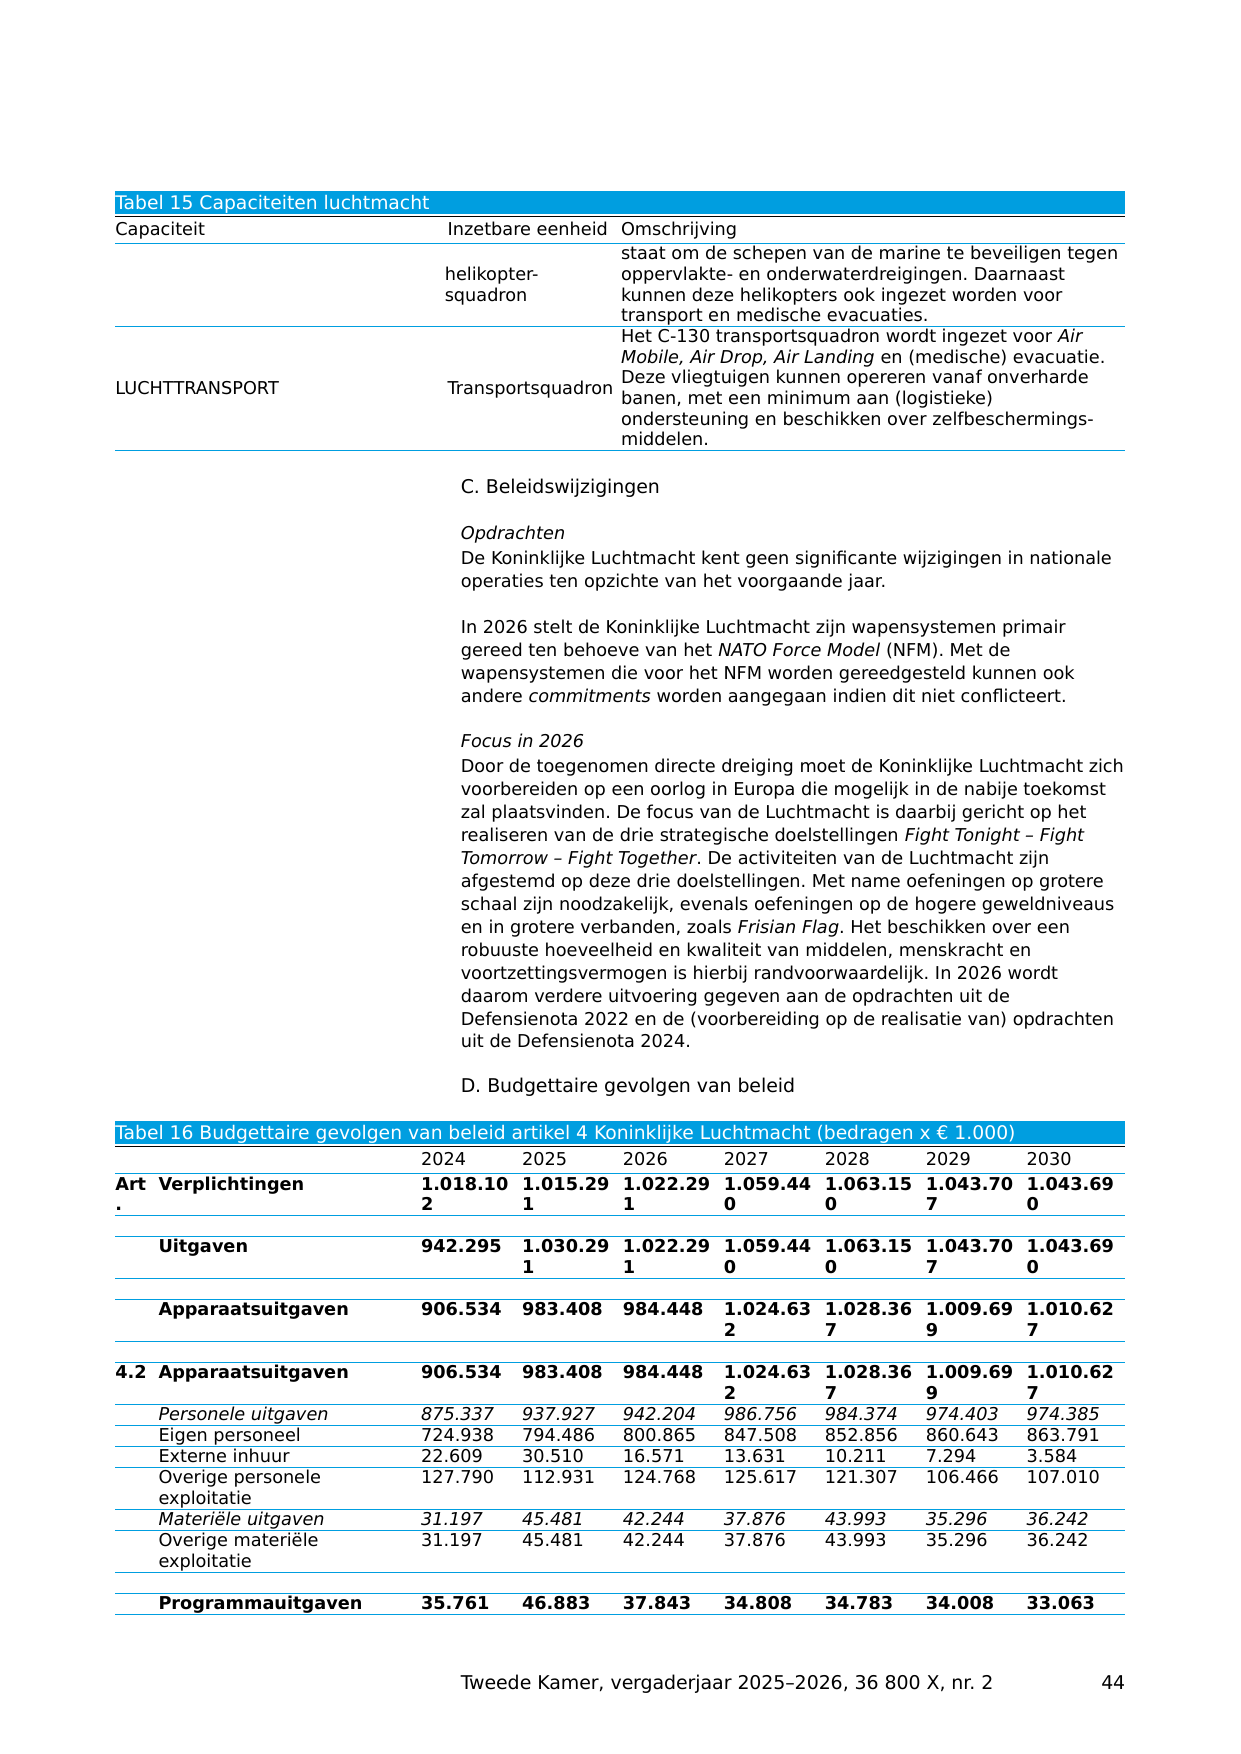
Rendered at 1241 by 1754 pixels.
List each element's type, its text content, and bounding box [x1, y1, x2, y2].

table_cell [115, 1147, 155, 1173]
table_cell 860.643 [923, 1426, 1023, 1446]
table_cell 33.063 [1024, 1594, 1125, 1614]
table_cell 34.808 [721, 1594, 822, 1614]
table_cell 724.938 [418, 1426, 519, 1446]
table_cell [115, 1237, 155, 1278]
table_cell [115, 1216, 155, 1236]
table_cell [822, 1216, 923, 1236]
table_cell Verplichtingen [155, 1174, 418, 1215]
table_cell [1024, 1342, 1125, 1362]
table_cell helikopter- squadron [445, 244, 618, 326]
table_cell 794.486 [519, 1426, 620, 1446]
table_cell 107.010 [1024, 1468, 1125, 1509]
table_cell staat om de schepen van de marine te beveiligen tegen oppervlakte- en onderwaterdreigingen. Daarnaast kunnen deze helikopters ook ingezet worden voor transport en medische evacuaties. [618, 244, 1125, 326]
table_cell 37.876 [721, 1510, 822, 1530]
table_cell 43.993 [822, 1531, 923, 1572]
table_cell [115, 1447, 155, 1467]
table_cell 106.466 [923, 1468, 1023, 1509]
table_cell [115, 1531, 155, 1572]
table_cell 847.508 [721, 1426, 822, 1446]
table_cell 906.534 [418, 1363, 519, 1403]
table_cell 13.631 [721, 1447, 822, 1467]
table_cell [721, 1573, 822, 1593]
table_cell [923, 1279, 1023, 1299]
table_cell [1024, 1279, 1125, 1299]
table_cell [721, 1216, 822, 1236]
table_cell 863.791 [1024, 1426, 1125, 1446]
table_cell 1.063.150 [822, 1237, 923, 1278]
table_cell [155, 1147, 418, 1173]
table_cell Inzetbare eenheid [445, 217, 618, 243]
table_cell 37.876 [721, 1531, 822, 1572]
table_cell 1.028.367 [822, 1300, 923, 1341]
table_cell 35.296 [923, 1510, 1023, 1530]
table_cell 125.617 [721, 1468, 822, 1509]
table_cell 1.043.690 [1024, 1237, 1125, 1278]
table_cell 1.059.440 [721, 1237, 822, 1278]
table_cell 875.337 [418, 1405, 519, 1424]
table_cell [115, 1300, 155, 1341]
table_cell 1.022.291 [620, 1174, 721, 1215]
table_cell Apparaatsuitgaven [155, 1363, 418, 1403]
table_cell [822, 1279, 923, 1299]
table_cell 2030 [1024, 1147, 1125, 1173]
table_cell 42.244 [620, 1510, 721, 1530]
table_cell Transportsquadron [445, 327, 618, 450]
table_cell [923, 1216, 1023, 1236]
table_cell 1.043.690 [1024, 1174, 1125, 1215]
table_cell [721, 1342, 822, 1362]
table_cell 1.028.367 [822, 1363, 923, 1403]
table_cell [155, 1279, 418, 1299]
table_cell 34.783 [822, 1594, 923, 1614]
title D. Budgettaire gevolgen van beleid [461, 1075, 1125, 1097]
table_cell 1.009.699 [923, 1363, 1023, 1403]
table_cell [115, 1426, 155, 1446]
table_cell 124.768 [620, 1468, 721, 1509]
table_cell 43.993 [822, 1510, 923, 1530]
table_cell Personele uitgaven [155, 1405, 418, 1424]
table_cell [923, 1342, 1023, 1362]
table_cell [155, 1342, 418, 1362]
table_cell [115, 1405, 155, 1424]
table_cell Apparaatsuitgaven [155, 1300, 418, 1341]
table_cell [115, 1279, 155, 1299]
table_cell 35.761 [418, 1594, 519, 1614]
table_cell 986.756 [721, 1405, 822, 1424]
table_cell 906.534 [418, 1300, 519, 1341]
table_cell [519, 1573, 620, 1593]
table_cell Materiële uitgaven [155, 1510, 418, 1530]
table_cell [1024, 1573, 1125, 1593]
table_cell 16.571 [620, 1447, 721, 1467]
table_cell 984.448 [620, 1363, 721, 1403]
table_cell 942.204 [620, 1405, 721, 1424]
table_cell [519, 1279, 620, 1299]
table_cell 30.510 [519, 1447, 620, 1467]
table_cell [620, 1216, 721, 1236]
table_cell [115, 1573, 155, 1593]
table_cell [115, 1342, 155, 1362]
table_cell [418, 1573, 519, 1593]
table_cell Uitgaven [155, 1237, 418, 1278]
table_cell Het C-130 transportsquadron wordt ingezet voor Air Mobile, Air Drop, Air Landing en (medische) evacuatie. Deze vliegtuigen kunnen opereren vanaf onverharde banen, met een minimum aan (logistieke) ondersteuning en beschikken over zelfbeschermings-middelen. [618, 327, 1125, 450]
table_cell [620, 1342, 721, 1362]
title C. Beleidswijzigingen [461, 476, 1125, 497]
table_cell 983.408 [519, 1363, 620, 1403]
table_cell 983.408 [519, 1300, 620, 1341]
table_cell 121.307 [822, 1468, 923, 1509]
table_cell 31.197 [418, 1531, 519, 1572]
table_cell 1.059.440 [721, 1174, 822, 1215]
table_cell LUCHTTRANSPORT [115, 327, 444, 450]
table_cell 45.481 [519, 1510, 620, 1530]
table_cell 36.242 [1024, 1531, 1125, 1572]
table_cell 2029 [923, 1147, 1023, 1173]
table_cell 3.584 [1024, 1447, 1125, 1467]
table_cell 127.790 [418, 1468, 519, 1509]
table_cell 2027 [721, 1147, 822, 1173]
table_cell 1.010.627 [1024, 1363, 1125, 1403]
text Focus in 2026 [461, 729, 1125, 752]
table_cell 937.927 [519, 1405, 620, 1424]
table_cell [155, 1573, 418, 1593]
table_cell 31.197 [418, 1510, 519, 1530]
table_cell 1.043.707 [923, 1174, 1023, 1215]
table_cell 10.211 [822, 1447, 923, 1467]
table_cell 2028 [822, 1147, 923, 1173]
table_cell 974.403 [923, 1405, 1023, 1424]
table_cell 45.481 [519, 1531, 620, 1572]
table_cell [822, 1342, 923, 1362]
table_cell [620, 1279, 721, 1299]
table_cell 974.385 [1024, 1405, 1125, 1424]
table_cell 1.024.632 [721, 1363, 822, 1403]
table_cell 2025 [519, 1147, 620, 1173]
table_cell Capaciteit [115, 217, 444, 243]
table_cell 1.030.291 [519, 1237, 620, 1278]
table_cell [418, 1342, 519, 1362]
table_cell [418, 1216, 519, 1236]
table_cell 1.022.291 [620, 1237, 721, 1278]
table_cell 1.063.150 [822, 1174, 923, 1215]
table_cell 1.010.627 [1024, 1300, 1125, 1341]
table_cell 2024 [418, 1147, 519, 1173]
table_cell Overige materiële exploitatie [155, 1531, 418, 1572]
table_cell 37.843 [620, 1594, 721, 1614]
table_cell 46.883 [519, 1594, 620, 1614]
table_cell Omschrijving [618, 217, 1125, 243]
table_cell 42.244 [620, 1531, 721, 1572]
table_cell Overige personele exploitatie [155, 1468, 418, 1509]
table_cell [923, 1573, 1023, 1593]
table_cell [115, 1468, 155, 1509]
table_cell 1.018.102 [418, 1174, 519, 1215]
table_cell [721, 1279, 822, 1299]
table_cell [519, 1342, 620, 1362]
table_cell 942.295 [418, 1237, 519, 1278]
table_cell [822, 1573, 923, 1593]
table_cell 4.2 [115, 1363, 155, 1403]
table_cell 1.009.699 [923, 1300, 1023, 1341]
table_cell 7.294 [923, 1447, 1023, 1467]
text Door de toegenomen directe dreiging moet de Koninklijke Luchtmacht zich voorbereiden op een oorlog in Europa die mogelijk in de nabije toekomst zal plaatsvinden. De focus van de Luchtmacht is daarbij gericht op het realiseren van de drie strategische doelstellingen Fight Tonight – Fight Tomorrow – Fight Together. De activiteiten van de Luchtmacht zijn afgestemd op deze drie doelstellingen. Met name oefeningen op grotere schaal zijn noodzakelijk, evenals oefeningen op de hogere geweldniveaus en in grotere verbanden, zoals Frisian Flag. Het beschikken over een robuuste hoeveelheid en kwaliteit van middelen, menskracht en voortzettingsvermogen is hierbij randvoorwaardelijk. In 2026 wordt daarom verdere uitvoering gegeven aan de opdrachten uit de Defensienota 2022 en de (voorbereiding op de realisatie van) opdrachten uit de Defensienota 2024. [461, 754, 1125, 1052]
table_cell [115, 1510, 155, 1530]
table_cell [115, 1594, 155, 1614]
table_cell 1.015.291 [519, 1174, 620, 1215]
table_cell Eigen personeel [155, 1426, 418, 1446]
text Opdrachten [461, 521, 1125, 544]
table_cell 1.024.632 [721, 1300, 822, 1341]
table_cell 984.448 [620, 1300, 721, 1341]
table_cell 22.609 [418, 1447, 519, 1467]
table_cell Art. [115, 1174, 155, 1215]
table_cell [115, 244, 444, 326]
text De Koninklijke Luchtmacht kent geen significante wijzigingen in nationale operaties ten opzichte van het voorgaande jaar. [461, 546, 1125, 592]
text In 2026 stelt de Koninklijke Luchtmacht zijn wapensystemen primair gereed ten behoeve van het NATO Force Model (NFM). Met de wapensystemen die voor het NFM worden gereedgesteld kunnen ook andere commitments worden aangegaan indien dit niet conflicteert. [461, 615, 1125, 707]
table_cell 35.296 [923, 1531, 1023, 1572]
table_cell Externe inhuur [155, 1447, 418, 1467]
table_cell [418, 1279, 519, 1299]
table_cell [155, 1216, 418, 1236]
table_cell 984.374 [822, 1405, 923, 1424]
table_cell 852.856 [822, 1426, 923, 1446]
table_cell 34.008 [923, 1594, 1023, 1614]
table_cell Programmauitgaven [155, 1594, 418, 1614]
table_cell 112.931 [519, 1468, 620, 1509]
table_cell [1024, 1216, 1125, 1236]
table_cell 800.865 [620, 1426, 721, 1446]
table_cell 1.043.707 [923, 1237, 1023, 1278]
table_cell [620, 1573, 721, 1593]
table_cell [519, 1216, 620, 1236]
table_cell 36.242 [1024, 1510, 1125, 1530]
table_cell 2026 [620, 1147, 721, 1173]
